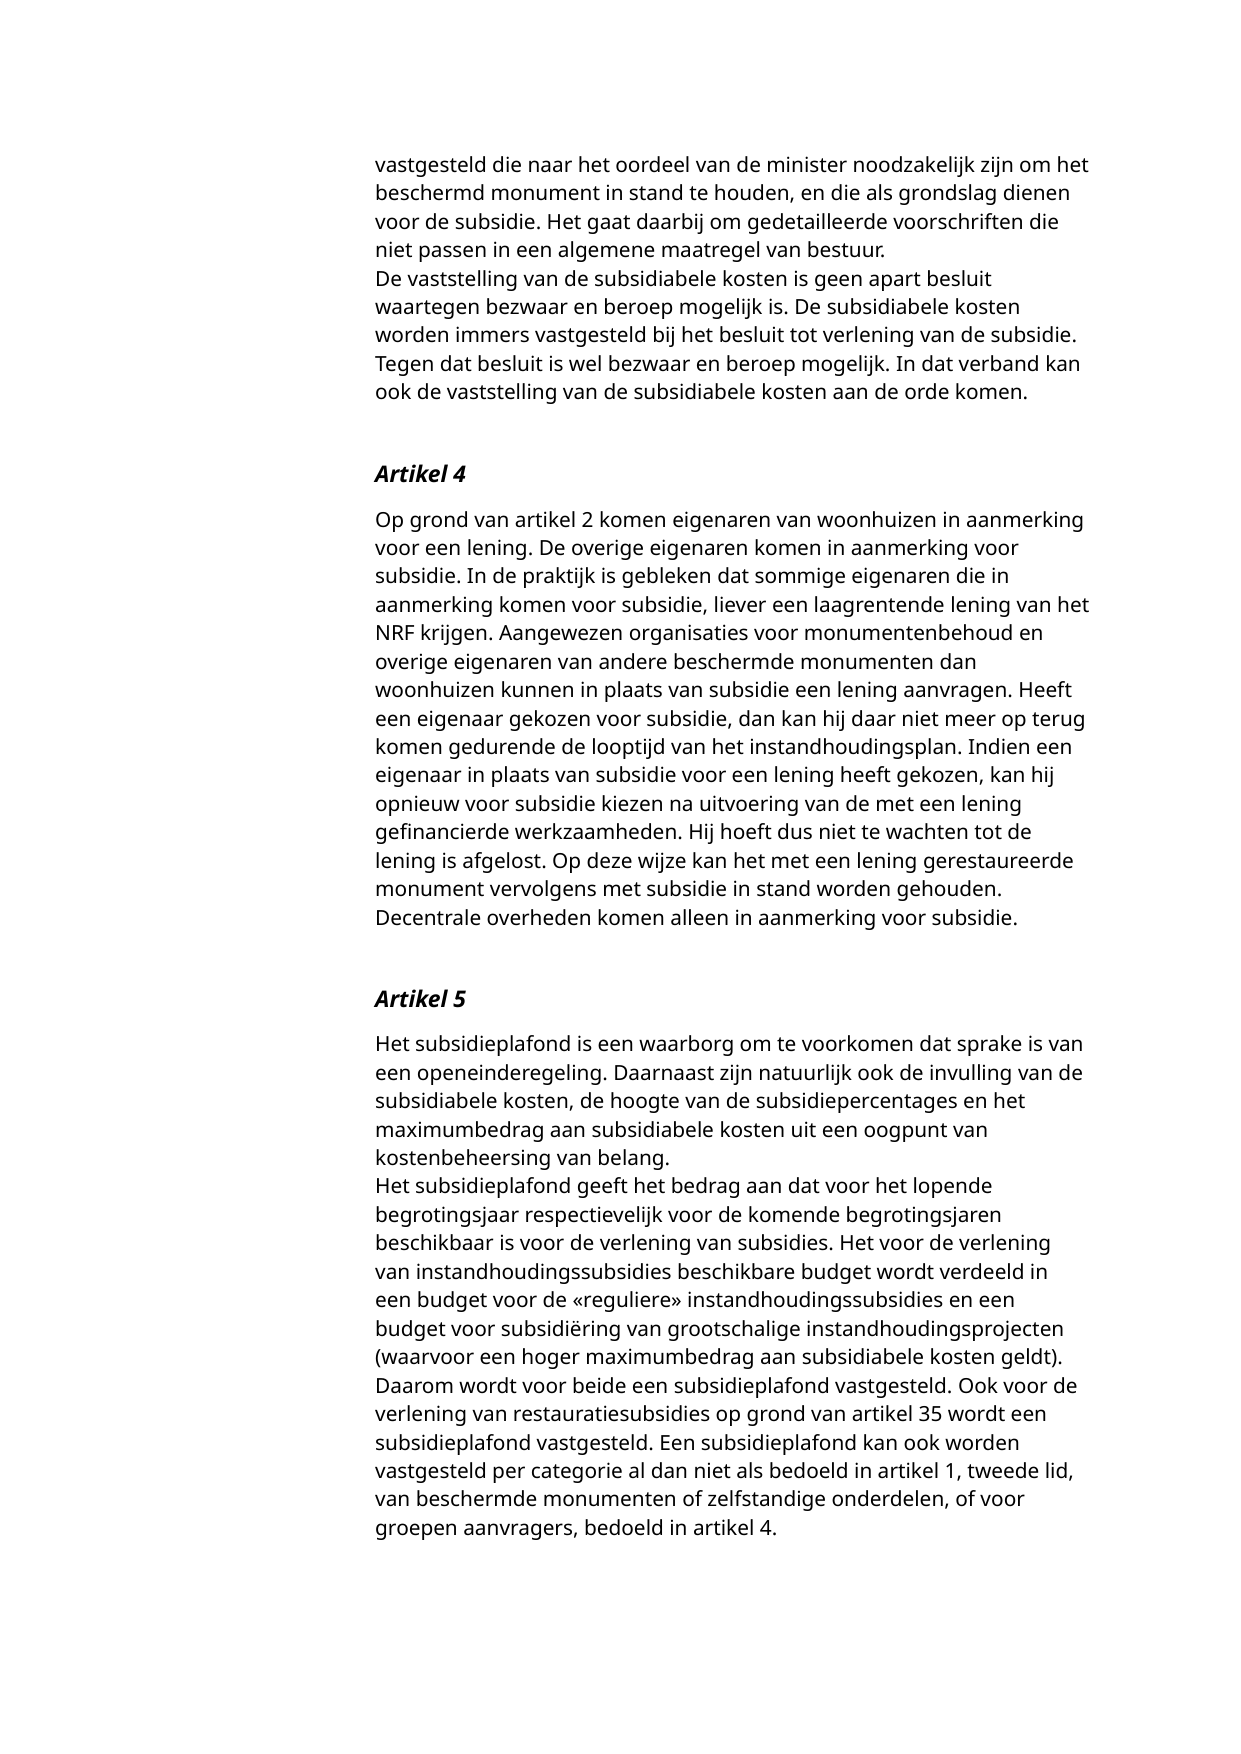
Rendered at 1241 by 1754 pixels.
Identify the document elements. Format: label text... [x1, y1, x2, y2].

text Op grond van artikel 2 komen eigenaren van woonhuizen in aanmerking voor een lening. De overige eigenaren komen in aanmerking voor subsidie. In de praktijk is gebleken dat sommige eigenaren die in aanmerking komen voor subsidie, liever een laagrentende lening van het NRF krijgen. Aangewezen organisaties voor monumentenbehoud en overige eigenaren van andere beschermde monumenten dan woonhuizen kunnen in plaats van subsidie een lening aanvragen. Heeft een eigenaar gekozen voor subsidie, dan kan hij daar niet meer op terug komen gedurende de looptijd van het instandhoudingsplan. Indien een eigenaar in plaats van subsidie voor een lening heeft gekozen, kan hij opnieuw voor subsidie kiezen na uitvoering van de met een lening gefinancierde werkzaamheden. Hij hoeft dus niet te wachten tot de lening is afgelost. Op deze wijze kan het met een lening gerestaureerde monument vervolgens met subsidie in stand worden gehouden. Decentrale overheden komen alleen in aanmerking voor subsidie. [375, 505, 1090, 931]
text Het subsidieplafond is een waarborg om te voorkomen dat sprake is van een openeinderegeling. Daarnaast zijn natuurlijk ook de invulling van de subsidiabele kosten, de hoogte van de subsidiepercentages en het maximumbedrag aan subsidiabele kosten uit een oogpunt van kostenbeheersing van belang. [375, 1029, 1090, 1172]
subtitle Artikel 5 [375, 983, 1090, 1014]
text Het subsidieplafond geeft het bedrag aan dat voor het lopende begrotingsjaar respectievelijk voor de komende begrotingsjaren beschikbaar is voor de verlening van subsidies. Het voor de verlening van instandhoudingssubsidies beschikbare budget wordt verdeeld in een budget voor de «reguliere» instandhoudingssubsidies en een budget voor subsidiëring van grootschalige instandhoudingsprojecten (waarvoor een hoger maximumbedrag aan subsidiabele kosten geldt). Daarom wordt voor beide een subsidieplafond vastgesteld. Ook voor de verlening van restauratiesubsidies op grond van artikel 35 wordt een subsidieplafond vastgesteld. Een subsidieplafond kan ook worden vastgesteld per categorie al dan niet als bedoeld in artikel 1, tweede lid, van beschermde monumenten of zelfstandige onderdelen, of voor groepen aanvragers, bedoeld in artikel 4. [375, 1172, 1090, 1541]
text De vaststelling van de subsidiabele kosten is geen apart besluit waartegen bezwaar en beroep mogelijk is. De subsidiabele kosten worden immers vastgesteld bij het besluit tot verlening van de subsidie. Tegen dat besluit is wel bezwaar en beroep mogelijk. In dat verband kan ook de vaststelling van de subsidiabele kosten aan de orde komen. [375, 264, 1090, 406]
subtitle Artikel 4 [375, 458, 1090, 490]
text vastgesteld die naar het oordeel van de minister noodzakelijk zijn om het beschermd monument in stand te houden, en die als grondslag dienen voor de subsidie. Het gaat daarbij om gedetailleerde voorschriften die niet passen in een algemene maatregel van bestuur. [375, 150, 1090, 264]
